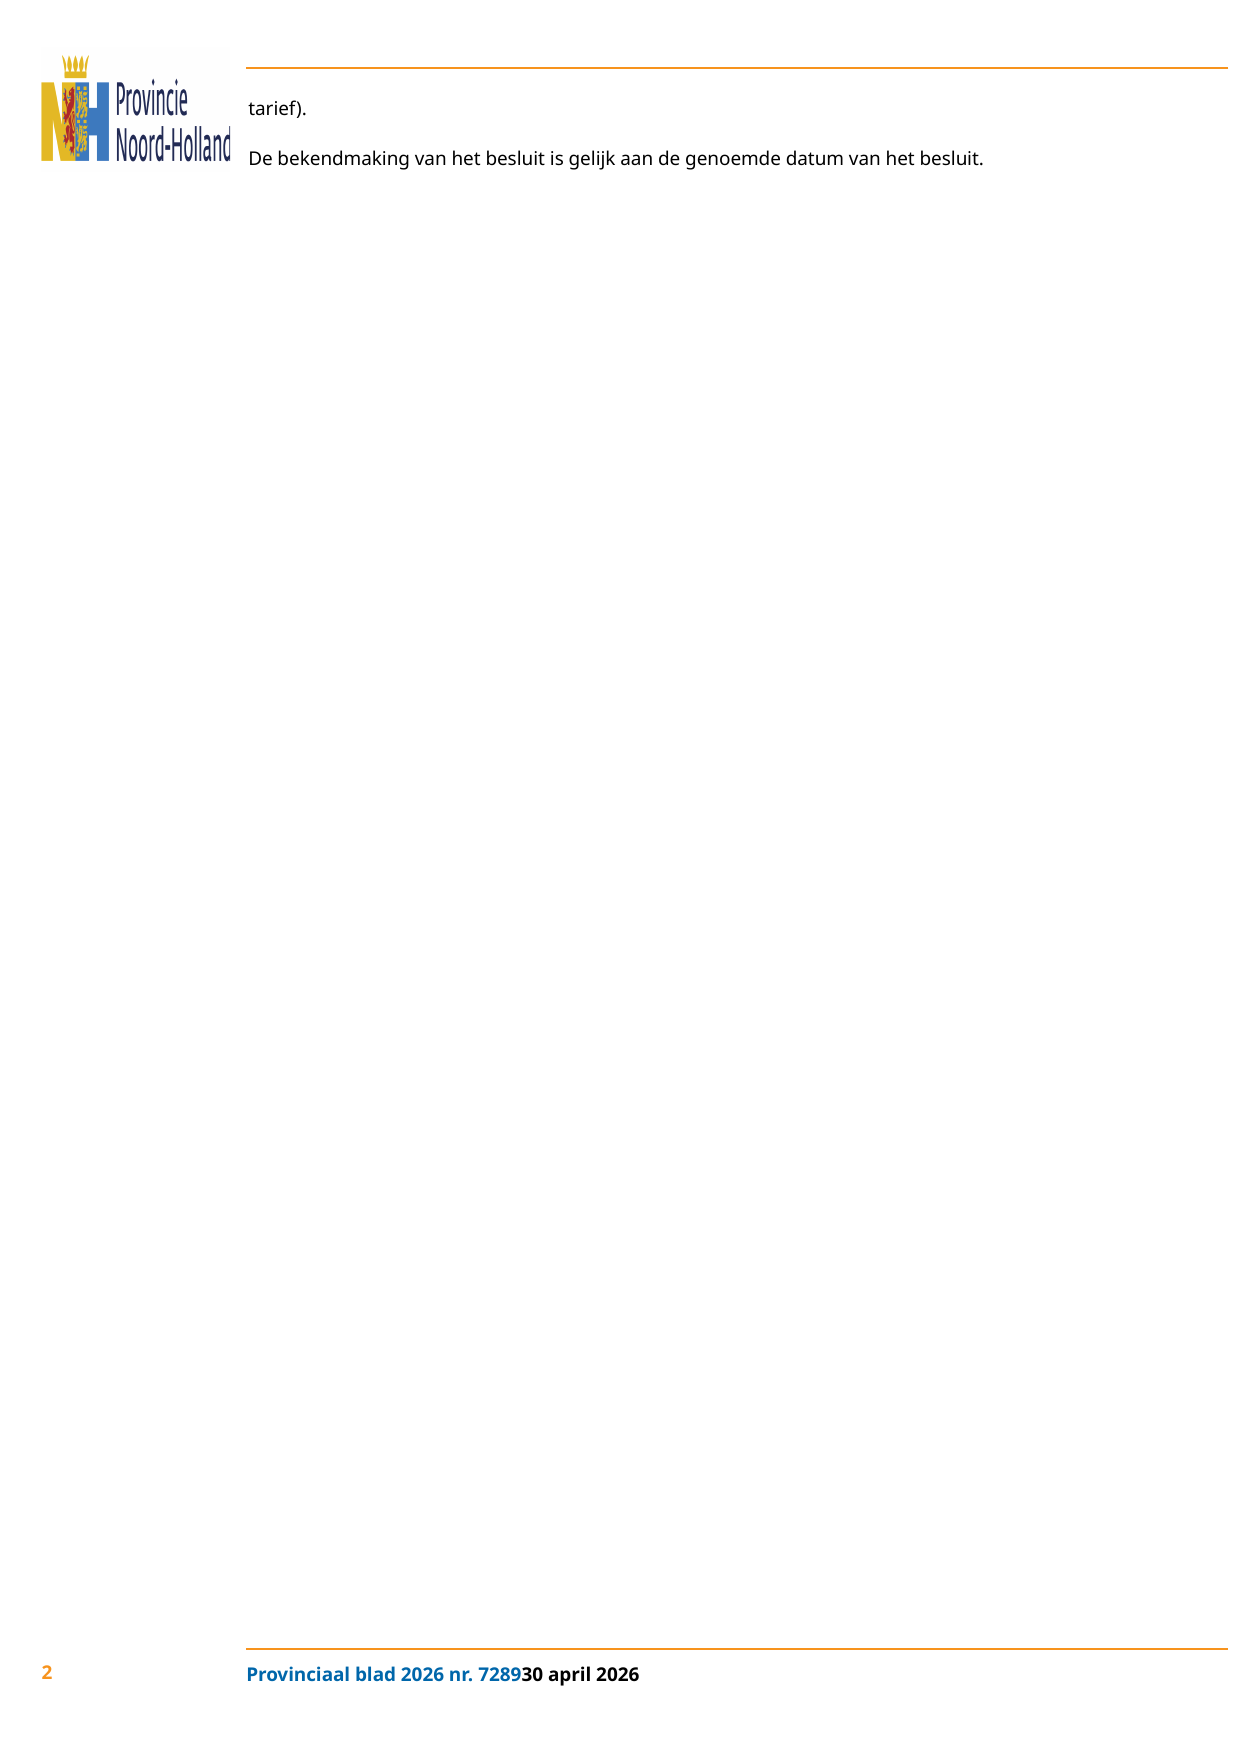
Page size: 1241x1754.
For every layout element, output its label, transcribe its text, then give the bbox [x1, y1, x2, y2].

text tarief). [248, 95, 1152, 121]
picture [41, 47, 231, 172]
text De bekendmaking van het besluit is gelijk aan de genoemde datum van het besluit. [248, 145, 1152, 171]
